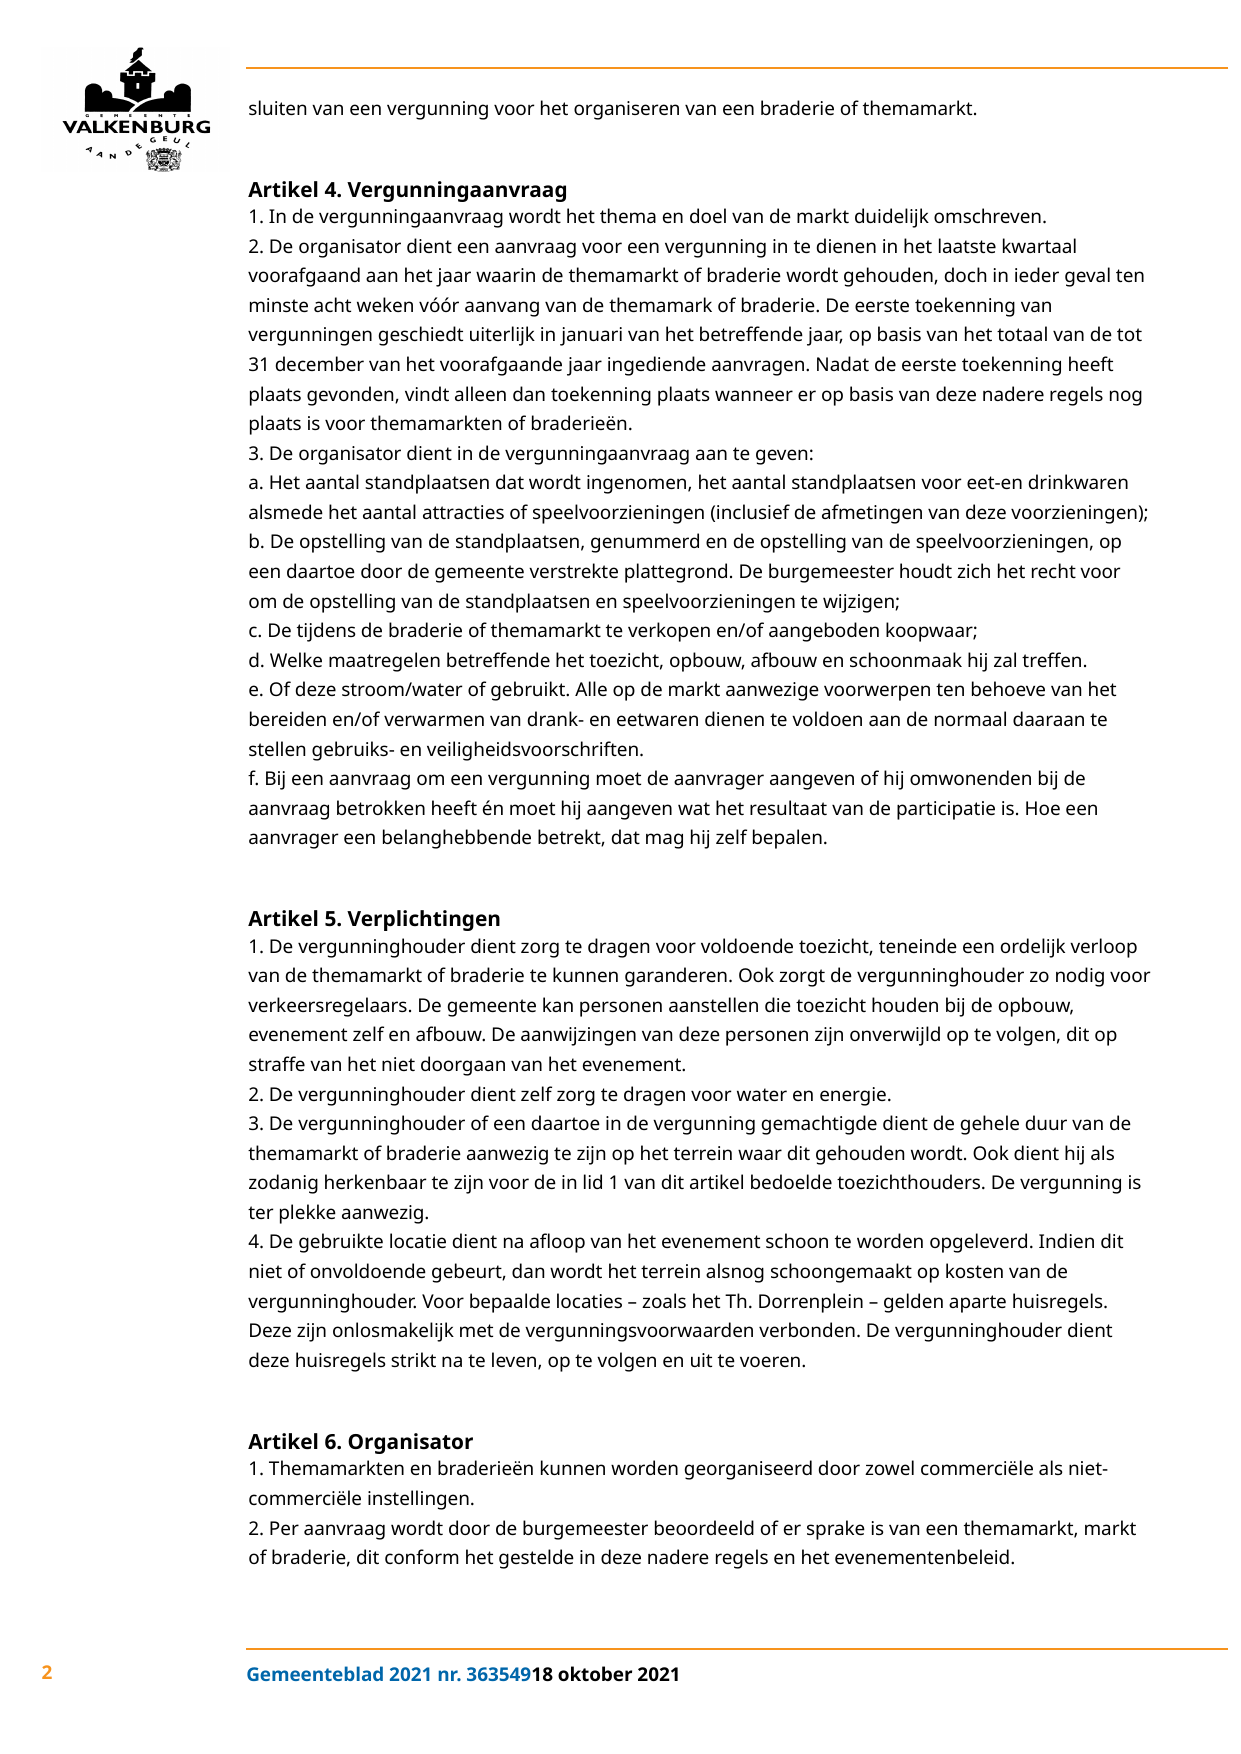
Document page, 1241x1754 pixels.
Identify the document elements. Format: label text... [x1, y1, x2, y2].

text Artikel 5. Verplichtingen [248, 904, 1152, 933]
text sluiten van een vergunning voor het organiseren van een braderie of themamarkt. [248, 95, 1152, 121]
text 2. De organisator dient een aanvraag voor een vergunning in te dienen in het laatste kwartaal voorafgaand aan het jaar waarin de themamarkt of braderie wordt gehouden, doch in ieder geval ten minste acht weken vóór aanvang van de themamark of braderie. De eerste toekenning van vergunningen geschiedt uiterlijk in januari van het betreffende jaar, op basis van het totaal van de tot 31 december van het voorafgaande jaar ingediende aanvragen. Nadat de eerste toekenning heeft plaats gevonden, vindt alleen dan toekenning plaats wanneer er op basis van deze nadere regels nog plaats is voor themamarkten of braderieën. [248, 233, 1152, 436]
text 3. De vergunninghouder of een daartoe in de vergunning gemachtigde dient de gehele duur van de themamarkt of braderie aanwezig te zijn op het terrein waar dit gehouden wordt. Ook dient hij als zodanig herkenbaar te zijn voor de in lid 1 van dit artikel bedoelde toezichthouders. De vergunning is ter plekke aanwezig. [248, 1110, 1152, 1225]
text 1. De vergunninghouder dient zorg te dragen voor voldoende toezicht, teneinde een ordelijk verloop van de themamarkt of braderie te kunnen garanderen. Ook zorgt de vergunninghouder zo nodig voor verkeersregelaars. De gemeente kan personen aanstellen die toezicht houden bij de opbouw, evenement zelf en afbouw. De aanwijzingen van deze personen zijn onverwijld op te volgen, dit op straffe van het niet doorgaan van het evenement. [248, 933, 1152, 1077]
picture [41, 47, 231, 172]
text f. Bij een aanvraag om een vergunning moet de aanvrager aangeven of hij omwonenden bij de aanvraag betrokken heeft én moet hij aangeven wat het resultaat van de participatie is. Hoe een aanvrager een belanghebbende betrekt, dat mag hij zelf bepalen. [248, 765, 1152, 850]
text 4. De gebruikte locatie dient na afloop van het evenement schoon te worden opgeleverd. Indien dit niet of onvoldoende gebeurt, dan wordt het terrein alsnog schoongemaakt op kosten van de vergunninghouder. Voor bepaalde locaties – zoals het Th. Dorrenplein – gelden aparte huisregels. Deze zijn onlosmakelijk met de vergunningsvoorwaarden verbonden. De vergunninghouder dient deze huisregels strikt na te leven, op te volgen en uit te voeren. [248, 1229, 1152, 1373]
text 1. Themamarkten en braderieën kunnen worden georganiseerd door zowel commerciële als niet-commerciële instellingen. [248, 1456, 1152, 1511]
text d. Welke maatregelen betreffende het toezicht, opbouw, afbouw en schoonmaak hij zal treffen. [248, 647, 1152, 673]
text 2. Per aanvraag wordt door de burgemeester beoordeeld of er sprake is van een themamarkt, markt of braderie, dit conform het gestelde in deze nadere regels en het evenementenbeleid. [248, 1515, 1152, 1570]
text 3. De organisator dient in de vergunningaanvraag aan te geven: [248, 440, 1152, 466]
text a. Het aantal standplaatsen dat wordt ingenomen, het aantal standplaatsen voor eet-en drinkwaren alsmede het aantal attracties of speelvoorzieningen (inclusief de afmetingen van deze voorzieningen); [248, 469, 1152, 525]
text 2. De vergunninghouder dient zelf zorg te dragen voor water en energie. [248, 1081, 1152, 1107]
text 1. In de vergunningaanvraag wordt het thema en doel van de markt duidelijk omschreven. [248, 203, 1152, 229]
text Artikel 4. Vergunningaanvraag [248, 175, 1152, 203]
text b. De opstelling van de standplaatsen, genummerd en de opstelling van de speelvoorzieningen, op een daartoe door de gemeente verstrekte plattegrond. De burgemeester houdt zich het recht voor om de opstelling van de standplaatsen en speelvoorzieningen te wijzigen; [248, 529, 1152, 613]
text Artikel 6. Organisator [248, 1427, 1152, 1456]
text c. De tijdens de braderie of themamarkt te verkopen en/of aangeboden koopwaar; [248, 617, 1152, 643]
text e. Of deze stroom/water of gebruikt. Alle op de markt aanwezige voorwerpen ten behoeve van het bereiden en/of verwarmen van drank- en eetwaren dienen te voldoen aan de normaal daaraan te stellen gebruiks- en veiligheidsvoorschriften. [248, 677, 1152, 761]
